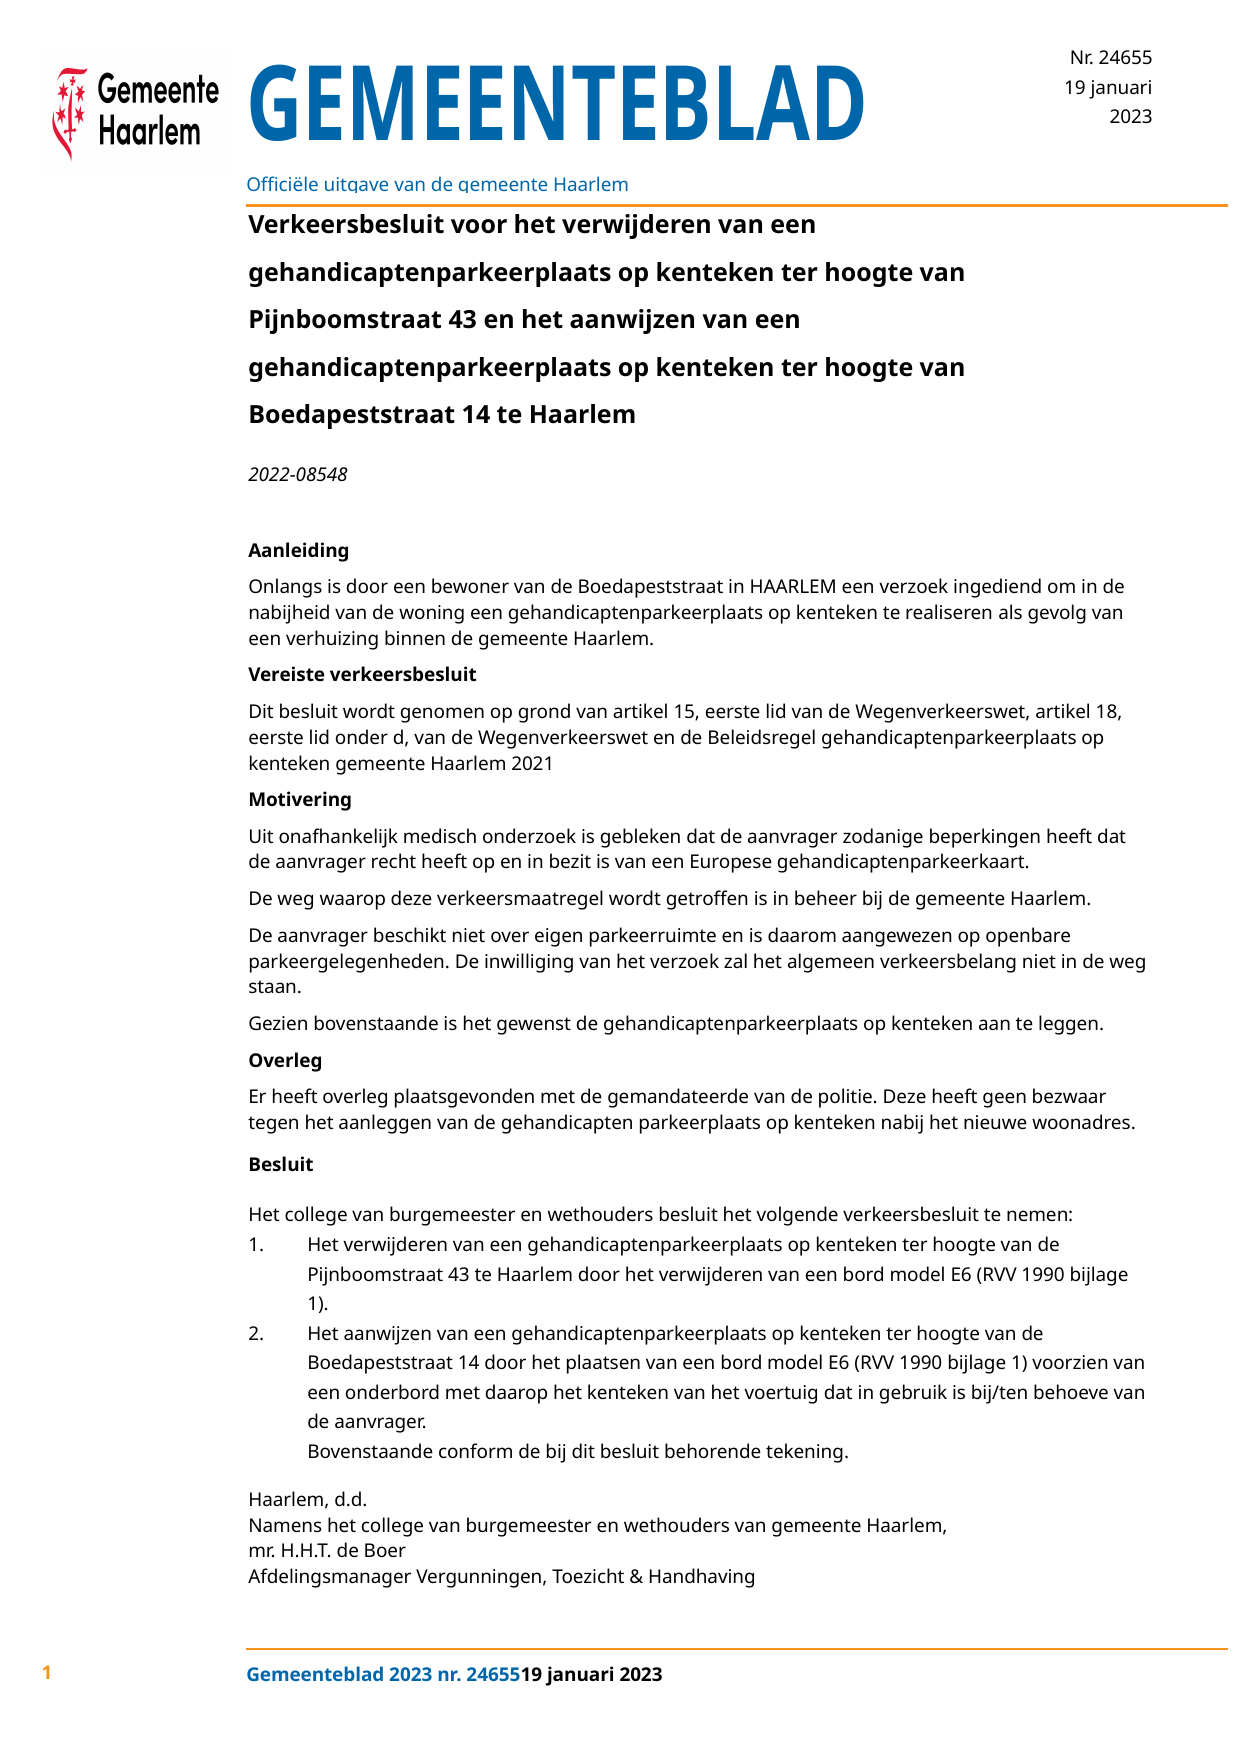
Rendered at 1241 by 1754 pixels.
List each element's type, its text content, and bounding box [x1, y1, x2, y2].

text Gezien bovenstaande is het gewenst de gehandicaptenparkeerplaats op kenteken aan te leggen. [248, 1010, 1152, 1036]
text Aanleiding [248, 537, 1152, 562]
list Bovenstaande conform de bij dit besluit behorende tekening. [248, 1438, 1152, 1464]
text Dit besluit wordt genomen op grond van artikel 15, eerste lid van de Wegenverkeerswet, artikel 18, eerste lid onder d, van de Wegenverkeerswet en de Beleidsregel gehandicaptenparkeerplaats op kenteken gemeente Haarlem 2021 [248, 698, 1152, 775]
text De weg waarop deze verkeersmaatregel wordt getroffen is in beheer bij de gemeente Haarlem. [248, 885, 1152, 911]
text 2022-08548 [248, 461, 1152, 486]
list Het aanwijzen van een gehandicaptenparkeerplaats op kenteken ter hoogte van de Boedapeststraat 14 door het plaatsen van een bord model E6 (RVV 1990 bijlage 1) voorzien van een onderbord met daarop het kenteken van het voertuig dat in gebruik is bij/ten behoeve van de aanvrager. [248, 1320, 1152, 1434]
text De aanvrager beschikt niet over eigen parkeerruimte en is daarom aangewezen op openbare parkeergelegenheden. De inwilliging van het verzoek zal het algemeen verkeersbelang niet in de weg staan. [248, 922, 1152, 999]
text Overleg [248, 1047, 1152, 1073]
text Vereiste verkeersbesluit [248, 662, 1152, 687]
text Motivering [248, 786, 1152, 812]
picture [41, 47, 231, 172]
text mr. H.H.T. de Boer [248, 1538, 1152, 1563]
text Het college van burgemeester en wethouders besluit het volgende verkeersbesluit te nemen: [248, 1202, 1152, 1227]
text Haarlem, d.d. [248, 1486, 1152, 1512]
text Afdelingsmanager Vergunningen, Toezicht & Handhaving [248, 1563, 1152, 1589]
text Verkeersbesluit voor het verwijderen van een gehandicaptenparkeerplaats op kenteken ter hoogte van Pijnboomstraat 43 en het aanwijzen van een gehandicaptenparkeerplaats op kenteken ter hoogte van Boedapeststraat 14 te Haarlem [248, 207, 1152, 431]
text Er heeft overleg plaatsgevonden met de gemandateerde van de politie. Deze heeft geen bezwaar tegen het aanleggen van de gehandicapten parkeerplaats op kenteken nabij het nieuwe woonadres. [248, 1083, 1152, 1135]
list Het verwijderen van een gehandicaptenparkeerplaats op kenteken ter hoogte van de Pijnboomstraat 43 te Haarlem door het verwijderen van een bord model E6 (RVV 1990 bijlage 1). [248, 1231, 1152, 1316]
text Besluit [248, 1151, 1152, 1177]
text Namens het college van burgemeester en wethouders van gemeente Haarlem, [248, 1512, 1152, 1538]
text Onlangs is door een bewoner van de Boedapeststraat in HAARLEM een verzoek ingediend om in de nabijheid van de woning een gehandicaptenparkeerplaats op kenteken te realiseren als gevolg van een verhuizing binnen de gemeente Haarlem. [248, 573, 1152, 651]
text Uit onafhankelijk medisch onderzoek is gebleken dat de aanvrager zodanige beperkingen heeft dat de aanvrager recht heeft op en in bezit is van een Europese gehandicaptenparkeerkaart. [248, 823, 1152, 874]
